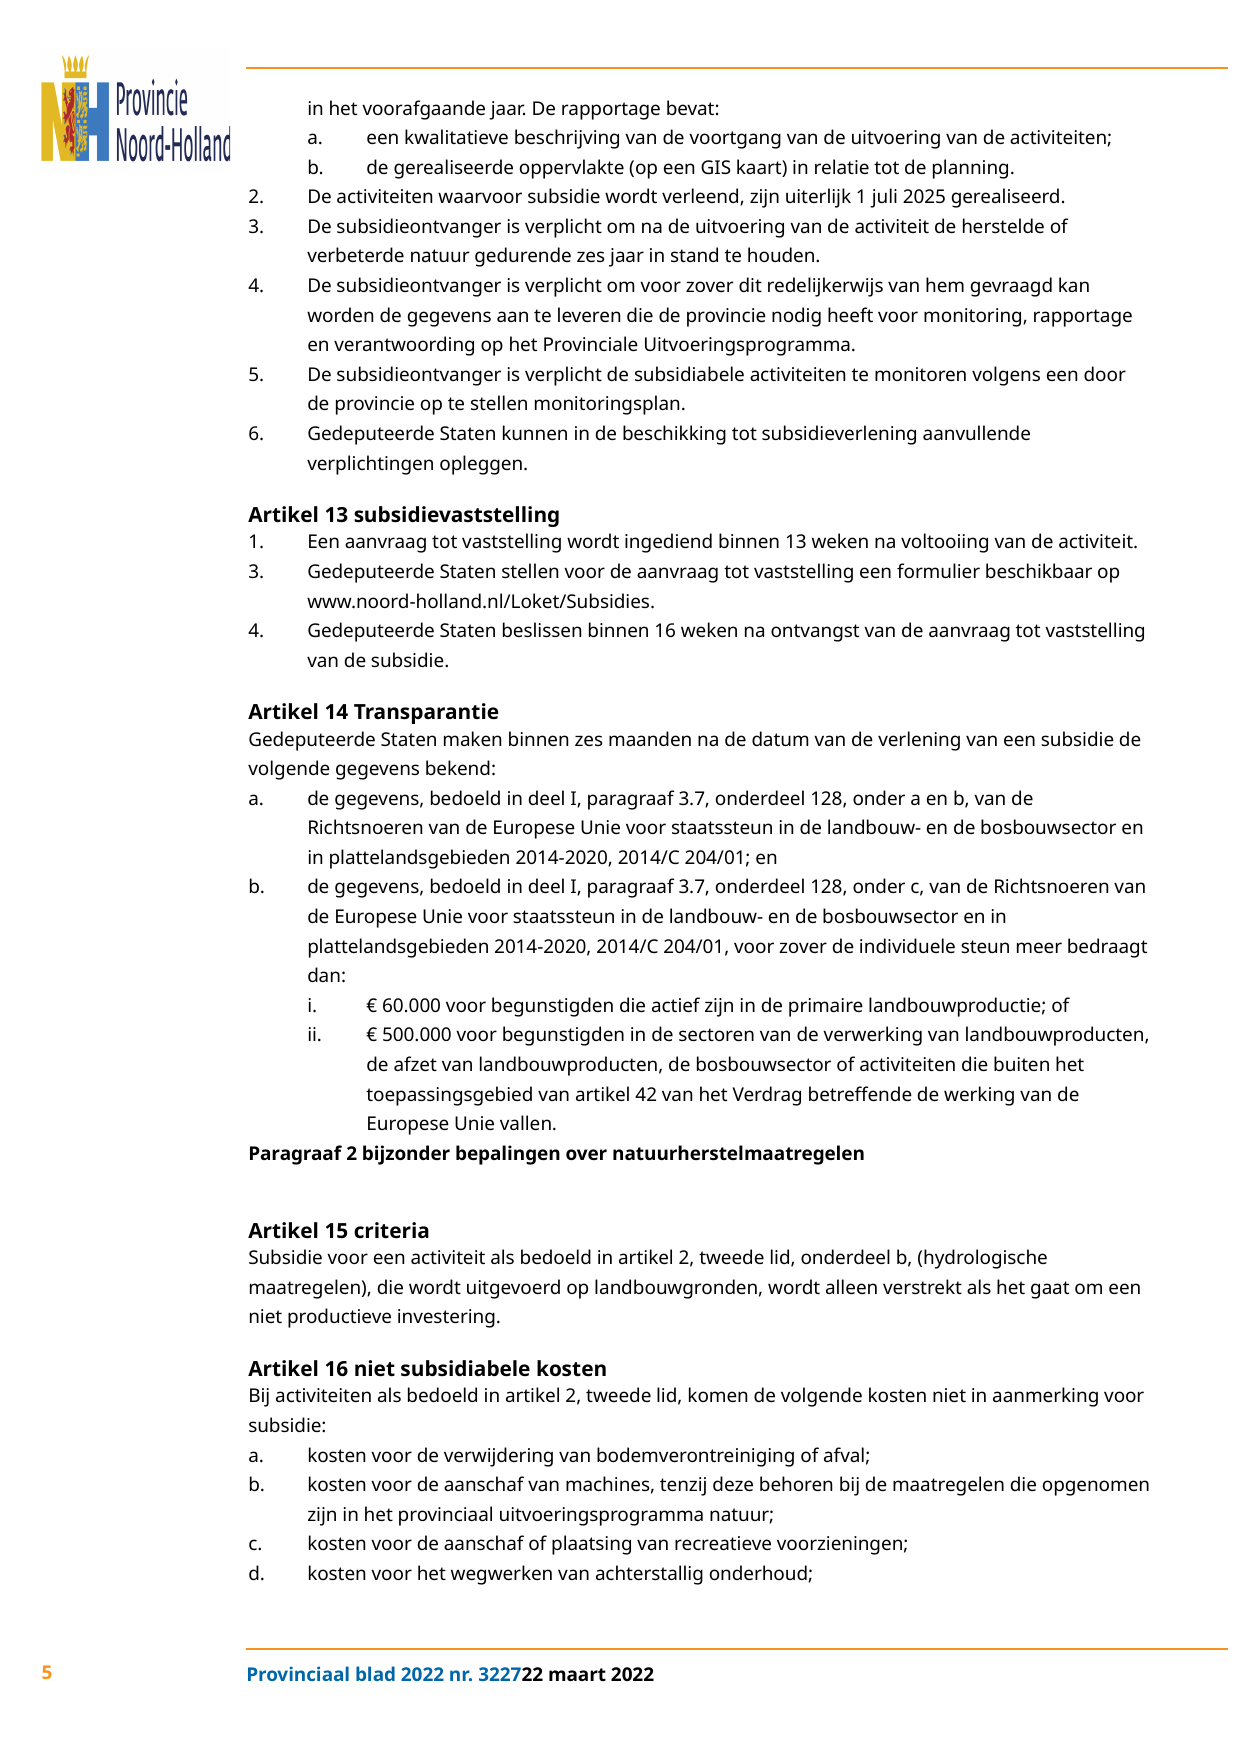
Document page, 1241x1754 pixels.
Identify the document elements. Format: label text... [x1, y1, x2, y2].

list Gedeputeerde Staten kunnen in de beschikking tot subsidieverlening aanvullende verplichtingen opleggen. [248, 420, 1152, 476]
list De subsidieontvanger is verplicht de subsidiabele activiteiten te monitoren volgens een door de provincie op te stellen monitoringsplan. [248, 361, 1152, 416]
text Subsidie voor een activiteit als bedoeld in artikel 2, tweede lid, onderdeel b, (hydrologische maatregelen), die wordt uitgevoerd op landbouwgronden, wordt alleen verstrekt als het gaat om een niet productieve investering. [248, 1244, 1152, 1329]
list de gerealiseerde oppervlakte (op een GIS kaart) in relatie tot de planning. [307, 154, 1152, 180]
text Artikel 16 niet subsidiabele kosten [248, 1354, 1152, 1383]
list € 60.000 voor begunstigden die actief zijn in de primaire landbouwproductie; of [307, 992, 1152, 1018]
text Gedeputeerde Staten maken binnen zes maanden na de datum van de verlening van een subsidie de volgende gegevens bekend: [248, 726, 1152, 781]
list een kwalitatieve beschrijving van de voortgang van de uitvoering van de activiteiten; [307, 124, 1152, 150]
list kosten voor de verwijdering van bodemverontreiniging of afval; [248, 1442, 1152, 1467]
list Een aanvraag tot vaststelling wordt ingediend binnen 13 weken na voltooiing van de activiteit. [248, 529, 1152, 554]
text Paragraaf 2 bijzonder bepalingen over natuurherstelmaatregelen [248, 1140, 1152, 1166]
list De subsidieontvanger is verplicht om na de uitvoering van de activiteit de herstelde of verbeterde natuur gedurende zes jaar in stand te houden. [248, 213, 1152, 268]
text Artikel 15 criteria [248, 1216, 1152, 1244]
list kosten voor de aanschaf van machines, tenzij deze behoren bij de maatregelen die opgenomen zijn in het provinciaal uitvoeringsprogramma natuur; [248, 1471, 1152, 1527]
list de gegevens, bedoeld in deel I, paragraaf 3.7, onderdeel 128, onder c, van de Richtsnoeren van de Europese Unie voor staatssteun in de landbouw- en de bosbouwsector en in plattelandsgebieden 2014-2020, 2014/C 204/01, voor zover de individuele steun meer bedraagt dan: [248, 874, 1152, 988]
list Gedeputeerde Staten beslissen binnen 16 weken na ontvangst van de aanvraag tot vaststelling van de subsidie. [248, 617, 1152, 673]
text Artikel 14 Transparantie [248, 697, 1152, 726]
picture [41, 47, 231, 172]
text Artikel 13 subsidievaststelling [248, 500, 1152, 529]
list € 500.000 voor begunstigden in de sectoren van de verwerking van landbouwproducten, de afzet van landbouwproducten, de bosbouwsector of activiteiten die buiten het toepassingsgebied van artikel 42 van het Verdrag betreffende de werking van de Europese Unie vallen. [307, 1022, 1152, 1136]
list Gedeputeerde Staten stellen voor de aanvraag tot vaststelling een formulier beschikbaar op www.noord-holland.nl/Loket/Subsidies. [248, 558, 1152, 613]
text Bij activiteiten als bedoeld in artikel 2, tweede lid, komen de volgende kosten niet in aanmerking voor subsidie: [248, 1383, 1152, 1438]
list De activiteiten waarvoor subsidie wordt verleend, zijn uiterlijk 1 juli 2025 gerealiseerd. [248, 183, 1152, 209]
list de gegevens, bedoeld in deel I, paragraaf 3.7, onderdeel 128, onder a en b, van de Richtsnoeren van de Europese Unie voor staatssteun in de landbouw- en de bosbouwsector en in plattelandsgebieden 2014-2020, 2014/C 204/01; en [248, 785, 1152, 870]
list De subsidieontvanger is verplicht om voor zover dit redelijkerwijs van hem gevraagd kan worden de gegevens aan te leveren die de provincie nodig heeft voor monitoring, rapportage en verantwoording op het Provinciale Uitvoeringsprogramma. [248, 272, 1152, 357]
list kosten voor het wegwerken van achterstallig onderhoud; [248, 1560, 1152, 1586]
list in het voorafgaande jaar. De rapportage bevat: [248, 95, 1152, 121]
list kosten voor de aanschaf of plaatsing van recreatieve voorzieningen; [248, 1531, 1152, 1556]
